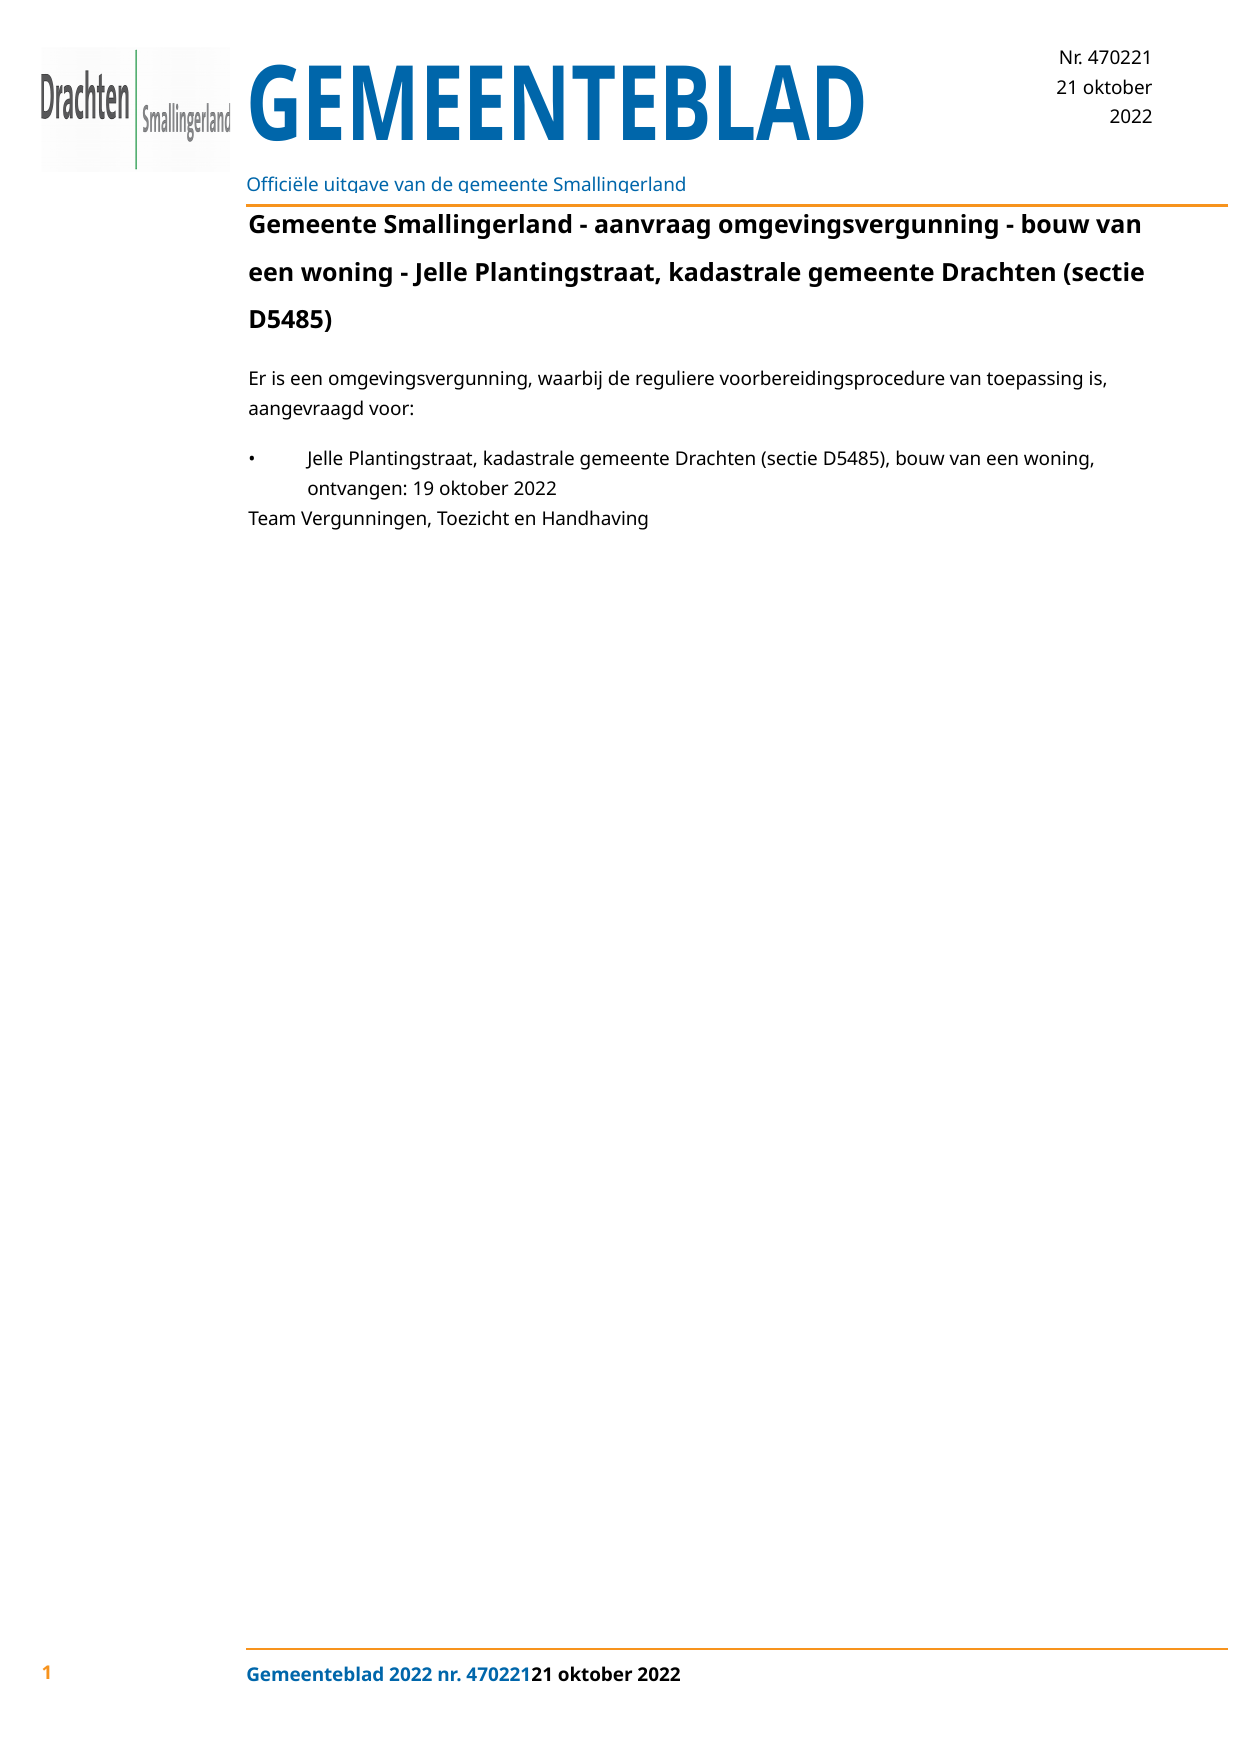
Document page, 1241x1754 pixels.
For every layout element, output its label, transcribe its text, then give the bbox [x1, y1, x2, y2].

list Jelle Plantingstraat, kadastrale gemeente Drachten (sectie D5485), bouw van een woning, ontvangen: 19 oktober 2022 [248, 446, 1152, 501]
text Team Vergunningen, Toezicht en Handhaving [248, 505, 1152, 530]
text Gemeente Smallingerland - aanvraag omgevingsvergunning - bouw van een woning - Jelle Plantingstraat, kadastrale gemeente Drachten (sectie D5485) [248, 207, 1152, 336]
text Er is een omgevingsvergunning, waarbij de reguliere voorbereidingsprocedure van toepassing is, aangevraagd voor: [248, 366, 1152, 421]
picture [41, 47, 231, 172]
